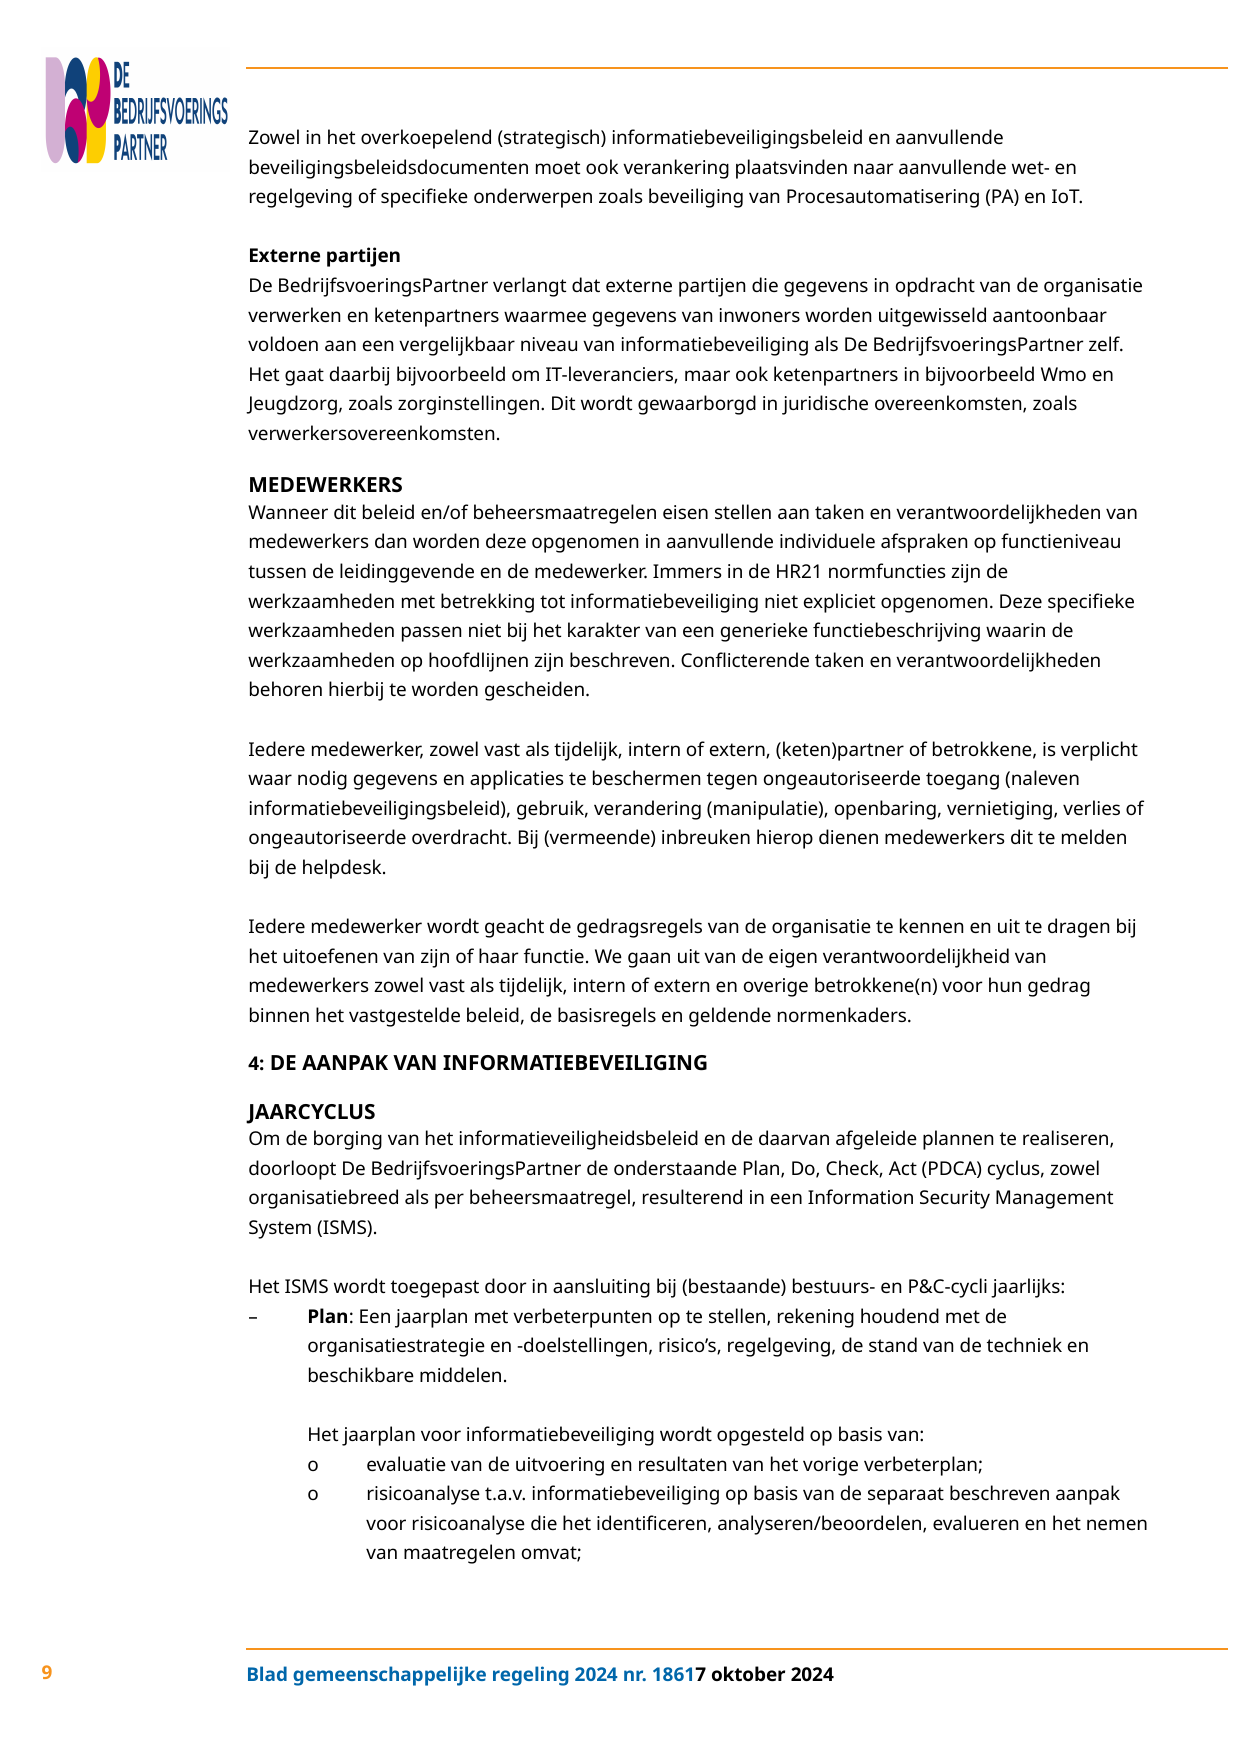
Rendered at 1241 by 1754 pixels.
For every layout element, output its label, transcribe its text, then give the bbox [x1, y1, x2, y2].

list risicoanalyse t.a.v. informatiebeveiliging op basis van de separaat beschreven aanpak voor risicoanalyse die het identificeren, analyseren/beoordelen, evalueren en het nemen van maatregelen omvat; [307, 1480, 1152, 1565]
text Wanneer dit beleid en/of beheersmaatregelen eisen stellen aan taken en verantwoordelijkheden van medewerkers dan worden deze opgenomen in aanvullende individuele afspraken op functieniveau tussen de leidinggevende en de medewerker. Immers in de HR21 normfuncties zijn de werkzaamheden met betrekking tot informatiebeveiliging niet expliciet opgenomen. Deze specifieke werkzaamheden passen niet bij het karakter van een generieke functiebeschrijving waarin de werkzaamheden op hoofdlijnen zijn beschreven. Conflicterende taken en verantwoordelijkheden behoren hierbij te worden gescheiden. [248, 499, 1152, 702]
text MEDEWERKERS [248, 471, 1152, 499]
picture [41, 47, 231, 172]
text Om de borging van het informatieveiligheidsbeleid en de daarvan afgeleide plannen te realiseren, doorloopt De BedrijfsvoeringsPartner de onderstaande Plan, Do, Check, Act (PDCA) cyclus, zowel organisatiebreed als per beheersmaatregel, resulterend in een Information Security Management System (ISMS). [248, 1125, 1152, 1240]
text Zowel in het overkoepelend (strategisch) informatiebeveiligingsbeleid en aanvullende beveiligingsbeleidsdocumenten moet ook verankering plaatsvinden naar aanvullende wet- en regelgeving of specifieke onderwerpen zoals beveiliging van Procesautomatisering (PA) en IoT. [248, 124, 1152, 209]
text Het ISMS wordt toegepast door in aansluiting bij (bestaande) bestuurs- en P&C-cycli jaarlijks: [248, 1273, 1152, 1299]
text De BedrijfsvoeringsPartner verlangt dat externe partijen die gegevens in opdracht van de organisatie verwerken en ketenpartners waarmee gegevens van inwoners worden uitgewisseld aantoonbaar voldoen aan een vergelijkbaar niveau van informatiebeveiliging als De BedrijfsvoeringsPartner zelf. Het gaat daarbij bijvoorbeeld om IT-leveranciers, maar ook ketenpartners in bijvoorbeeld Wmo en Jeugdzorg, zoals zorginstellingen. Dit wordt gewaarborgd in juridische overeenkomsten, zoals verwerkersovereenkomsten. [248, 272, 1152, 446]
text Externe partijen [248, 243, 1152, 268]
text Iedere medewerker wordt geacht de gedragsregels van de organisatie te kennen en uit te dragen bij het uitoefenen van zijn of haar functie. We gaan uit van de eigen verantwoordelijkheid van medewerkers zowel vast als tijdelijk, intern of extern en overige betrokkene(n) voor hun gedrag binnen het vastgestelde beleid, de basisregels en geldende normenkaders. [248, 913, 1152, 1028]
list Plan: Een jaarplan met verbeterpunten op te stellen, rekening houdend met de organisatiestrategie en -doelstellingen, risico’s, regelgeving, de stand van de techniek en beschikbare middelen. [248, 1303, 1152, 1388]
text JAARCYCLUS [248, 1097, 1152, 1125]
text 4: DE AANPAK VAN INFORMATIEBEVEILIGING [248, 1048, 1152, 1076]
text Iedere medewerker, zowel vast als tijdelijk, intern of extern, (keten)partner of betrokkene, is verplicht waar nodig gegevens en applicaties te beschermen tegen ongeautoriseerde toegang (naleven informatiebeveiligingsbeleid), gebruik, verandering (manipulatie), openbaring, vernietiging, verlies of ongeautoriseerde overdracht. Bij (vermeende) inbreuken hierop dienen medewerkers dit te melden bij de helpdesk. [248, 736, 1152, 880]
list evaluatie van de uitvoering en resultaten van het vorige verbeterplan; [307, 1451, 1152, 1476]
list Het jaarplan voor informatiebeveiliging wordt opgesteld op basis van: [248, 1421, 1152, 1447]
